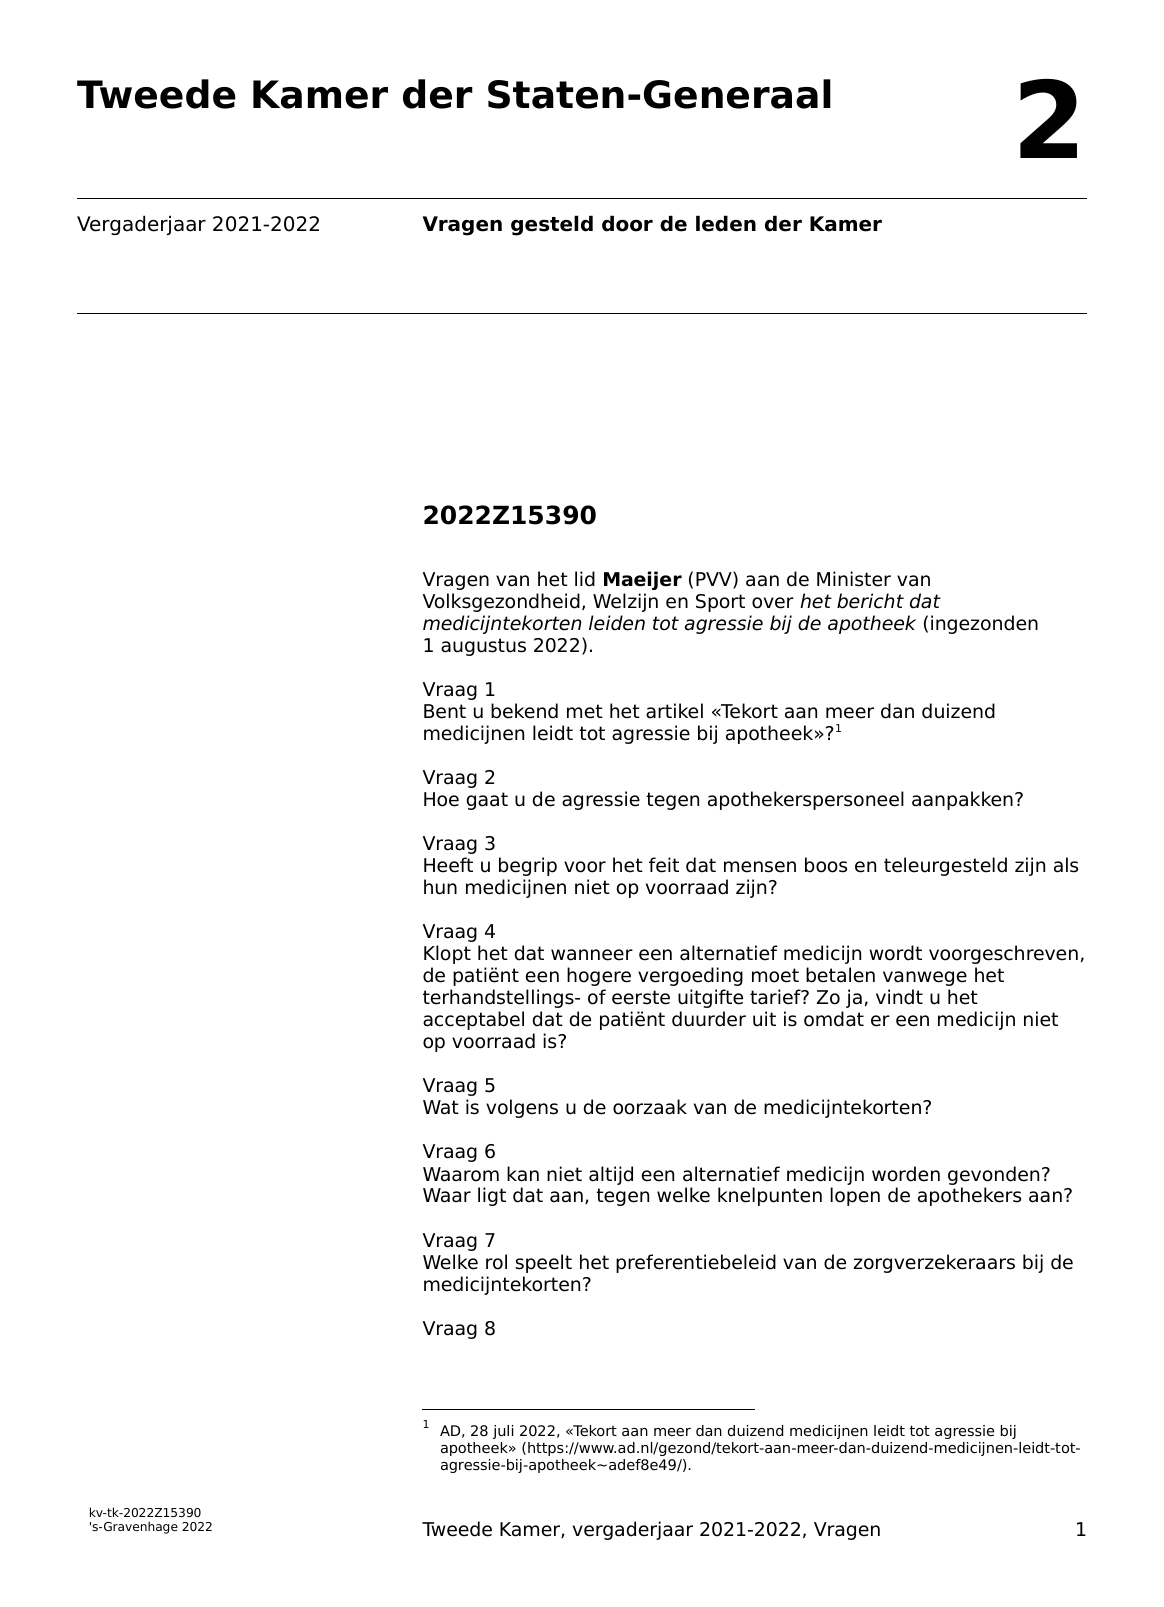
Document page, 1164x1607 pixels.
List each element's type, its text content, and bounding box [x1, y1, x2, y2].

text 2022Z15390 [422, 501, 1087, 531]
text Vraag 8 [422, 1318, 1087, 1340]
table_cell Vergaderjaar 2021-2022 [77, 199, 422, 313]
text Waarom kan niet altijd een alternatief medicijn worden gevonden? Waar ligt dat aan, tegen welke knelpunten lopen de apothekers aan? [422, 1163, 1087, 1207]
text Vraag 4 [422, 921, 1087, 943]
text 's-Gravenhage 2022 [88, 1520, 323, 1534]
text Welke rol speelt het preferentiebeleid van de zorgverzekeraars bij de medicijntekorten? [422, 1252, 1087, 1296]
text kv-tk-2022Z15390 [88, 1506, 323, 1520]
text Klopt het dat wanneer een alternatief medicijn wordt voorgeschreven, de patiënt een hogere vergoeding moet betalen vanwege het terhandstellings- of eerste uitgifte tarief? Zo ja, vindt u het acceptabel dat de patiënt duurder uit is omdat er een medicijn niet op voorraad is? [422, 943, 1087, 1053]
text Bent u bekend met het artikel «Tekort aan meer dan duizend medicijnen leidt tot agressie bij apotheek»? [422, 701, 1087, 745]
text Vraag 1 [422, 679, 1087, 701]
text Vragen van het lid Maeijer (PVV) aan de Minister van Volksgezondheid, Welzijn en Sport over het bericht dat medicijntekorten leiden tot agressie bij de apotheek (ingezonden 1 augustus 2022). [422, 569, 1087, 657]
text Wat is volgens u de oorzaak van de medicijntekorten? [422, 1097, 1087, 1119]
text Heeft u begrip voor het feit dat mensen boos en teleurgesteld zijn als hun medicijnen niet op voorraad zijn? [422, 855, 1087, 899]
text Vraag 7 [422, 1229, 1087, 1252]
text Vraag 5 [422, 1075, 1087, 1097]
table_cell Vragen gesteld door de leden der Kamer [422, 199, 1087, 313]
text AD, 28 juli 2022, «Tekort aan meer dan duizend medicijnen leidt tot agressie bij apotheek» (https://www.ad.nl/gezond/tekort-aan-meer-dan-duizend-medicijnen-leidt-tot-agressie-bij-apotheek~adef8e49/). [422, 1418, 1087, 1474]
text Hoe gaat u de agressie tegen apothekerspersoneel aanpakken? [422, 789, 1087, 811]
table_header 2 [886, 59, 1087, 198]
text Vraag 3 [422, 833, 1087, 855]
text Vraag 6 [422, 1141, 1087, 1163]
table_header Tweede Kamer der Staten-Generaal [77, 59, 886, 198]
text Vraag 2 [422, 767, 1087, 789]
